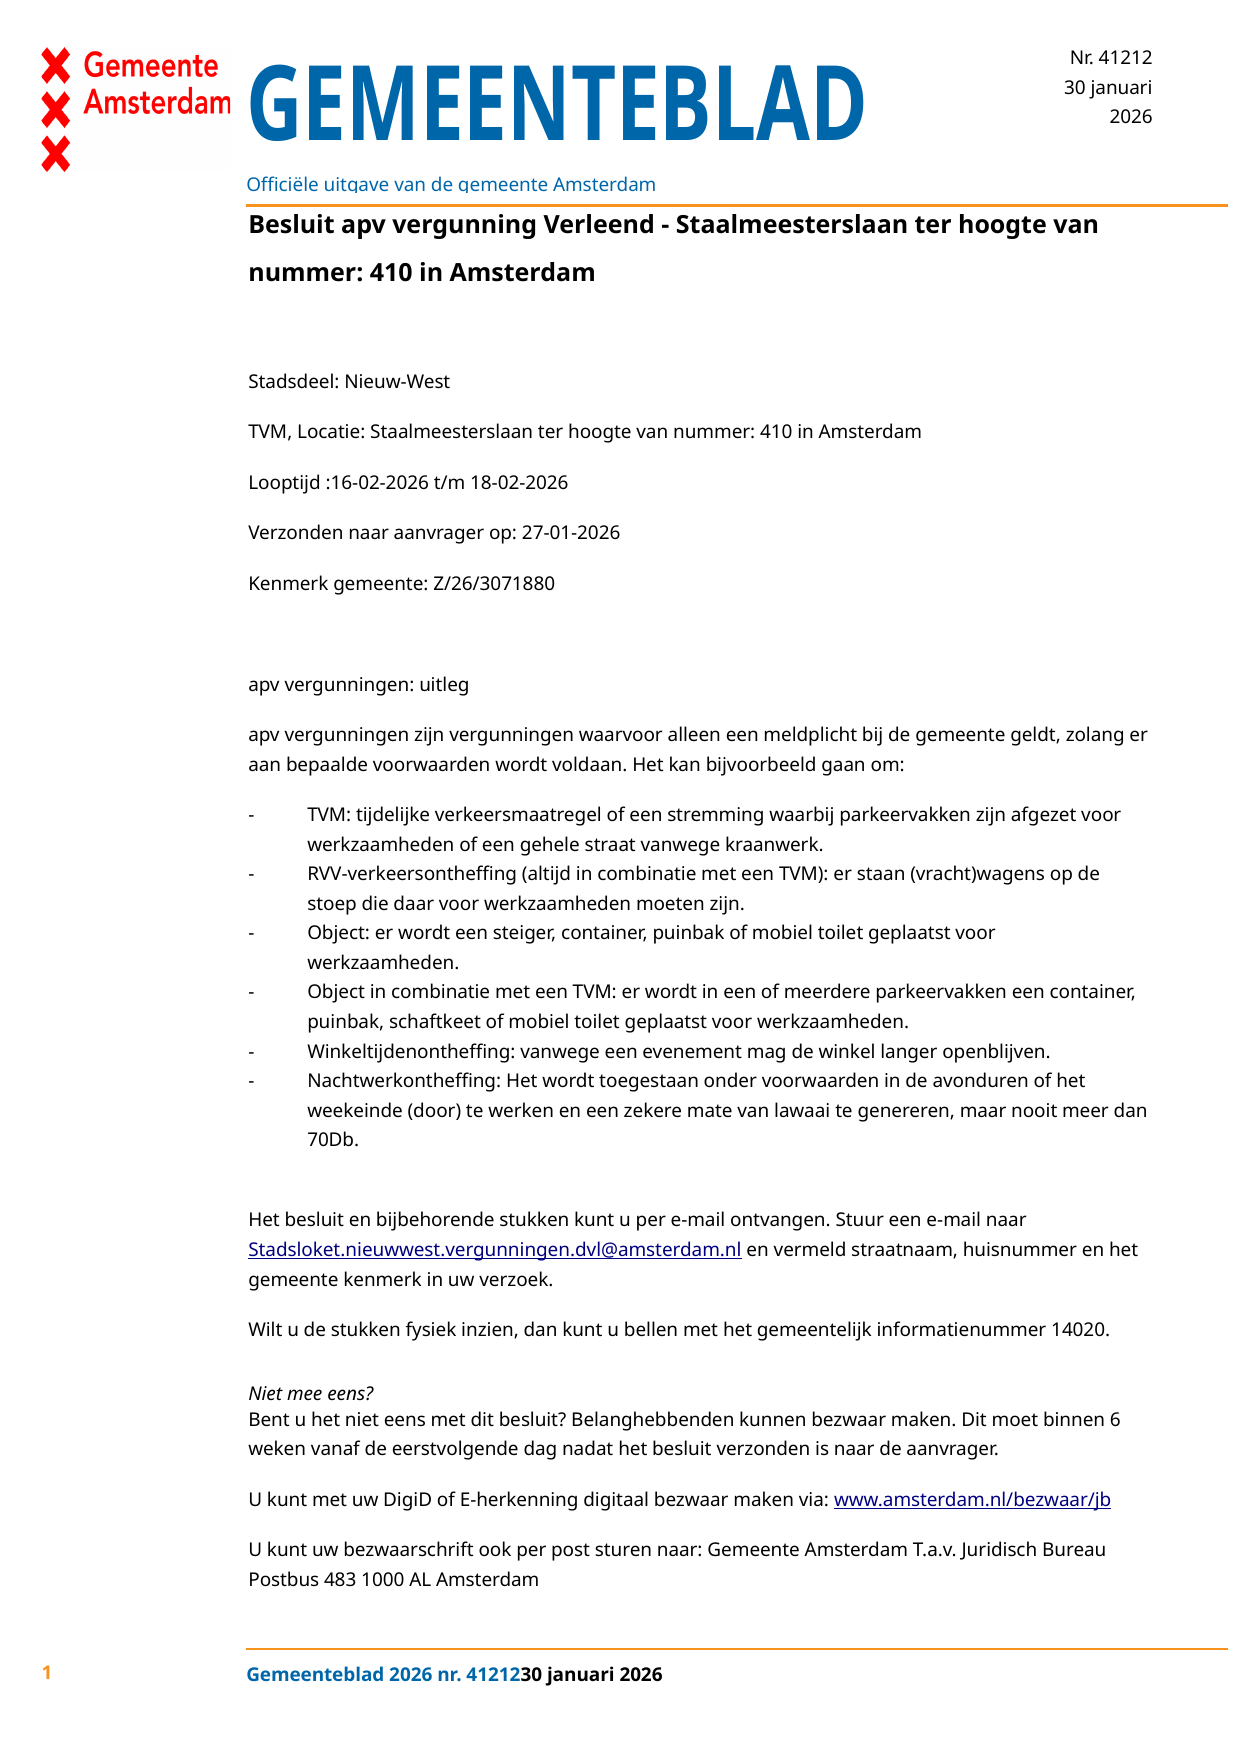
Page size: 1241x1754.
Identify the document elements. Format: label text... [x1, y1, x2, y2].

text U kunt met uw DigiD of E-herkenning digitaal bezwaar maken via: www.amsterdam.nl/bezwaar/jb [248, 1486, 1152, 1512]
text Wilt u de stukken fysiek inzien, dan kunt u bellen met het gemeentelijk informatienummer 14020. [248, 1316, 1152, 1342]
list Object: er wordt een steiger, container, puinbak of mobiel toilet geplaatst voor werkzaamheden. [248, 919, 1152, 975]
text Kenmerk gemeente: Z/26/3071880 [248, 570, 1152, 596]
text Niet mee eens? [248, 1380, 1152, 1406]
picture [41, 47, 231, 172]
text U kunt uw bezwaarschrift ook per post sturen naar: Gemeente Amsterdam T.a.v. Juridisch Bureau Postbus 483 1000 AL Amsterdam [248, 1536, 1152, 1592]
list RVV-verkeersontheffing (altijd in combinatie met een TVM): er staan (vracht)wagens op de stoep die daar voor werkzaamheden moeten zijn. [248, 860, 1152, 916]
text apv vergunningen zijn vergunningen waarvoor alleen een meldplicht bij de gemeente geldt, zolang er aan bepaalde voorwaarden wordt voldaan. Het kan bijvoorbeeld gaan om: [248, 721, 1152, 777]
text Looptijd :16-02-2026 t/m 18-02-2026 [248, 469, 1152, 495]
text Bent u het niet eens met dit besluit? Belanghebbenden kunnen bezwaar maken. Dit moet binnen 6 weken vanaf de eerstvolgende dag nadat het besluit verzonden is naar de aanvrager. [248, 1406, 1152, 1461]
list TVM: tijdelijke verkeersmaatregel of een stremming waarbij parkeervakken zijn afgezet voor werkzaamheden of een gehele straat vanwege kraanwerk. [248, 801, 1152, 857]
text TVM, Locatie: Staalmeesterslaan ter hoogte van nummer: 410 in Amsterdam [248, 419, 1152, 444]
text Besluit apv vergunning Verleend - Staalmeesterslaan ter hoogte van nummer: 410 in Amsterdam [248, 207, 1152, 288]
list Nachtwerkontheffing: Het wordt toegestaan onder voorwaarden in de avonduren of het weekeinde (door) te werken en een zekere mate van lawaai te genereren, maar nooit meer dan 70Db. [248, 1067, 1152, 1152]
list Object in combinatie met een TVM: er wordt in een of meerdere parkeervakken een container, puinbak, schaftkeet of mobiel toilet geplaatst voor werkzaamheden. [248, 979, 1152, 1034]
text Het besluit en bijbehorende stukken kunt u per e-mail ontvangen. Stuur een e-mail naar Stadsloket.nieuwwest.vergunningen.dvl@amsterdam.nl en vermeld straatnaam, huisnummer en het gemeente kenmerk in uw verzoek. [248, 1207, 1152, 1292]
text Stadsdeel: Nieuw-West [248, 368, 1152, 394]
text Verzonden naar aanvrager op: 27-01-2026 [248, 519, 1152, 545]
text apv vergunningen: uitleg [248, 671, 1152, 697]
list Winkeltijdenontheffing: vanwege een evenement mag de winkel langer openblijven. [248, 1038, 1152, 1064]
